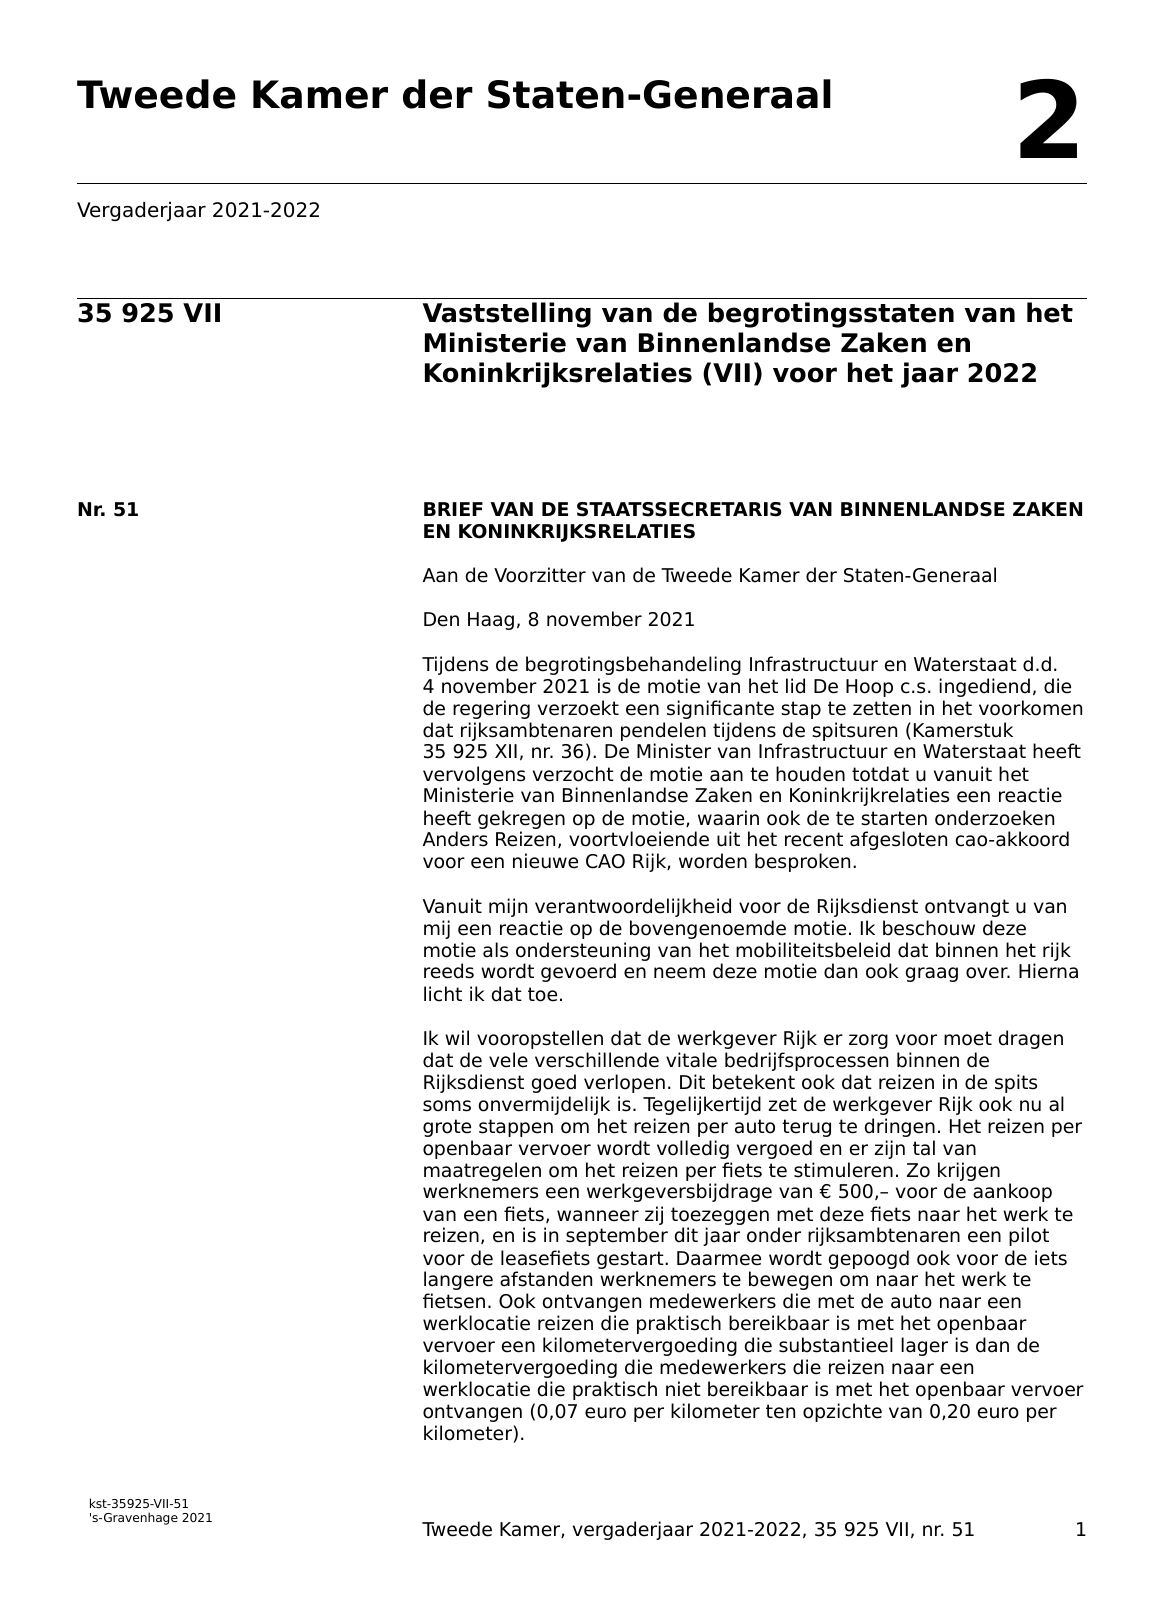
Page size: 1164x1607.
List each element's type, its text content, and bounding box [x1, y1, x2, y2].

table_header Tweede Kamer der Staten-Generaal [77, 59, 886, 183]
text kst-35925-VII-51 [88, 1497, 323, 1511]
text Ik wil vooropstellen dat de werkgever Rijk er zorg voor moet dragen dat de vele verschillende vitale bedrijfsprocessen binnen de Rijksdienst goed verlopen. Dit betekent ook dat reizen in de spits soms onvermijdelijk is. Tegelijkertijd zet de werkgever Rijk ook nu al grote stappen om het reizen per auto terug te dringen. Het reizen per openbaar vervoer wordt volledig vergoed en er zijn tal van maatregelen om het reizen per fiets te stimuleren. Zo krijgen werknemers een werkgeversbijdrage van € 500,– voor de aankoop van een fiets, wanneer zij toezeggen met deze fiets naar het werk te reizen, en is in september dit jaar onder rijksambtenaren een pilot voor de leasefiets gestart. Daarmee wordt gepoogd ook voor de iets langere afstanden werknemers te bewegen om naar het werk te fietsen. Ook ontvangen medewerkers die met de auto naar een werklocatie reizen die praktisch bereikbaar is met het openbaar vervoer een kilometervergoeding die substantieel lager is dan de kilometervergoeding die medewerkers die reizen naar een werklocatie die praktisch niet bereikbaar is met het openbaar vervoer ontvangen (0,07 euro per kilometer ten opzichte van 0,20 euro per kilometer). [422, 1028, 1087, 1445]
text Tijdens de begrotingsbehandeling Infrastructuur en Waterstaat d.d. 4 november 2021 is de motie van het lid De Hoop c.s. ingediend, die de regering verzoekt een significante stap te zetten in het voorkomen dat rijksambtenaren pendelen tijdens de spitsuren (Kamerstuk 35 925 XII, nr. 36). De Minister van Infrastructuur en Waterstaat heeft vervolgens verzocht de motie aan te houden totdat u vanuit het Ministerie van Binnenlandse Zaken en Koninkrijkrelaties een reactie heeft gekregen op de motie, waarin ook de te starten onderzoeken Anders Reizen, voortvloeiende uit het recent afgesloten cao-akkoord voor een nieuwe CAO Rijk, worden besproken. [422, 653, 1087, 873]
subtitle Nr. 51 BRIEF VAN DE STAATSSECRETARIS VAN BINNENLANDSE ZAKEN EN KONINKRIJKSRELATIES [77, 499, 1087, 543]
subtitle 35 925 VII Vaststelling van de begrotingsstaten van het Ministerie van Binnenlandse Zaken en Koninkrijksrelaties (VII) voor het jaar 2022 [77, 299, 1087, 388]
text Den Haag, 8 november 2021 [422, 609, 1087, 631]
text Vanuit mijn verantwoordelijkheid voor de Rijksdienst ontvangt u van mij een reactie op de bovengenoemde motie. Ik beschouw deze motie als ondersteuning van het mobiliteitsbeleid dat binnen het rijk reeds wordt gevoerd en neem deze motie dan ook graag over. Hierna licht ik dat toe. [422, 896, 1087, 1005]
text Aan de Voorzitter van de Tweede Kamer der Staten-Generaal [422, 565, 1087, 587]
table_cell Vergaderjaar 2021-2022 [77, 184, 1087, 298]
text 's-Gravenhage 2021 [88, 1511, 323, 1525]
table_header 2 [886, 59, 1087, 183]
